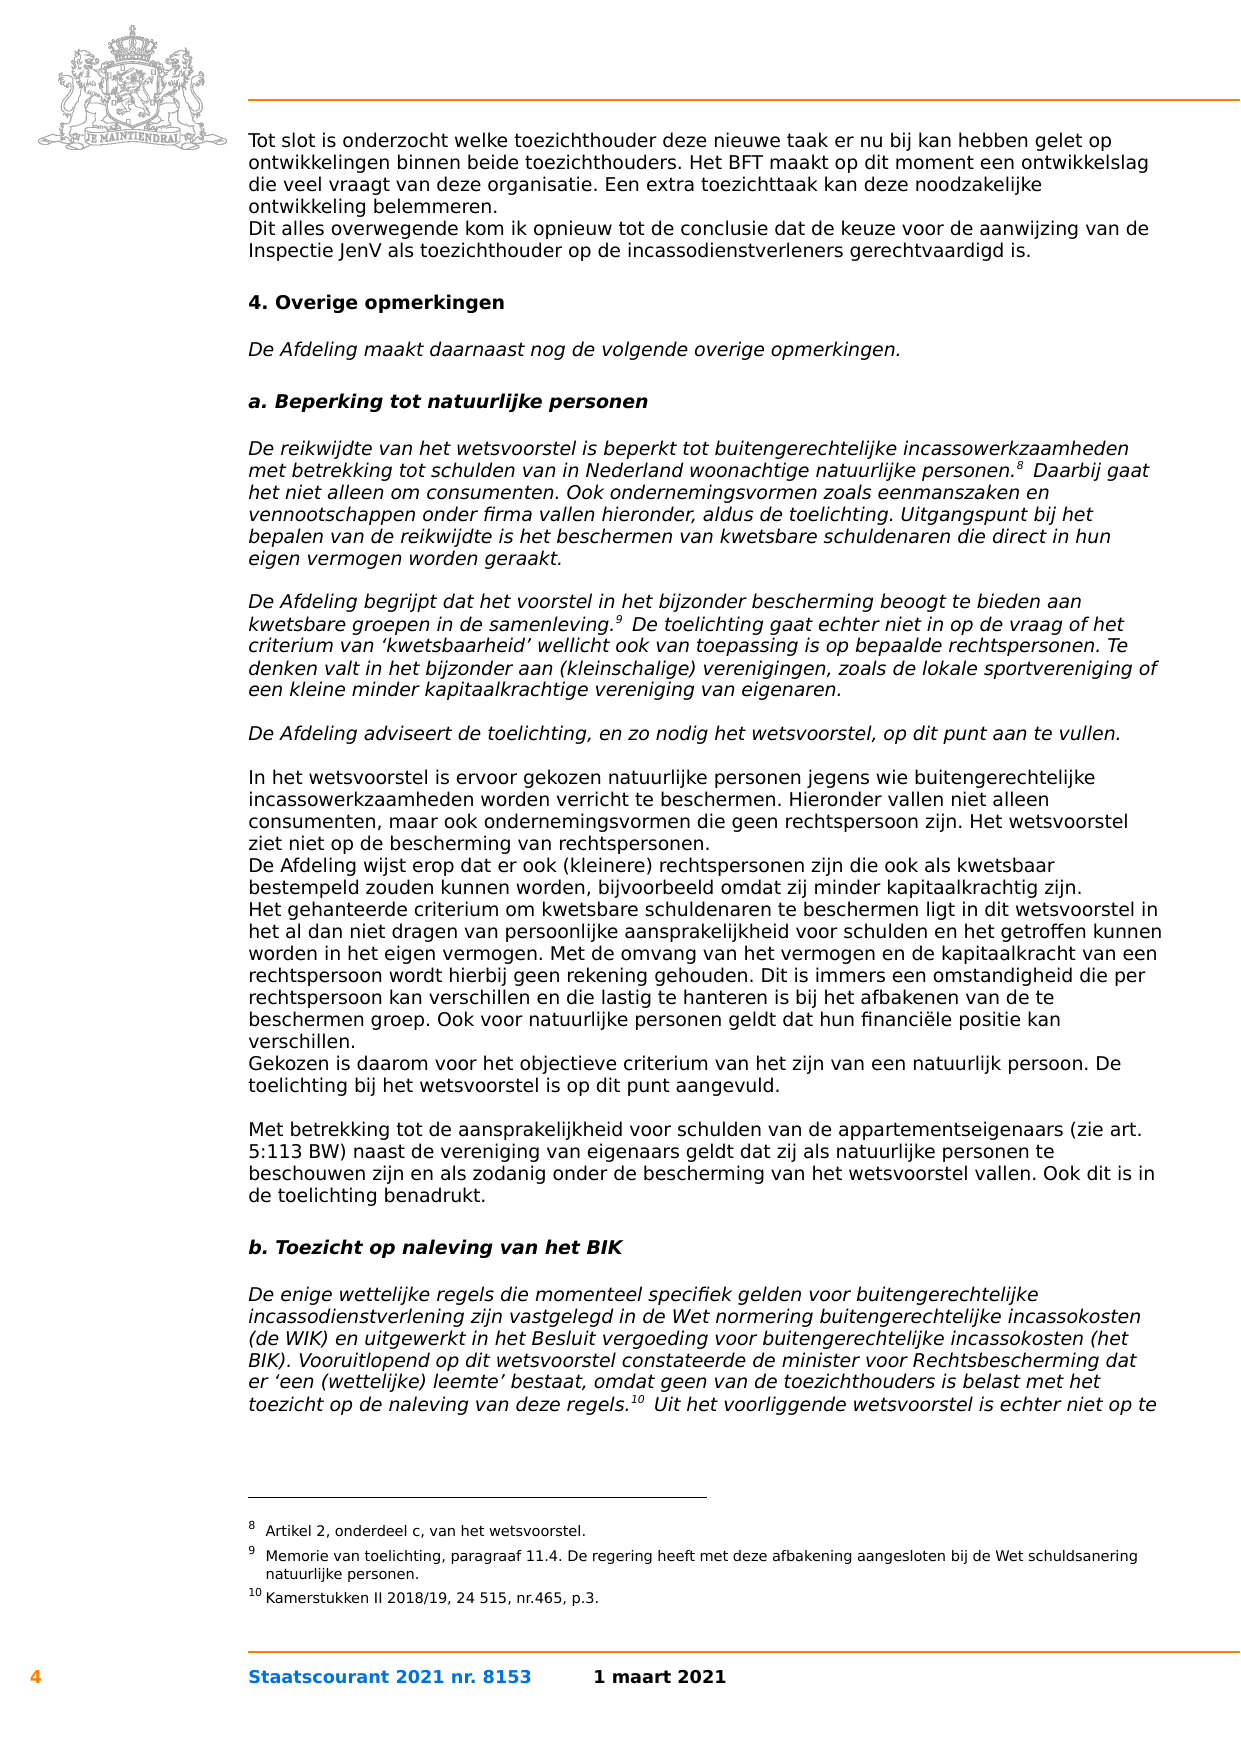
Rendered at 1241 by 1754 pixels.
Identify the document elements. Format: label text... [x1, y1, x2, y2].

text De Afdeling begrijpt dat het voorstel in het bijzonder bescherming beoogt te bieden aan kwetsbare groepen in de samenleving. De toelichting gaat echter niet in op de vraag of het criterium van ‘kwetsbaarheid’ wellicht ook van toepassing is op bepaalde rechtspersonen. Te denken valt in het bijzonder aan (kleinschalige) verenigingen, zoals de lokale sportvereniging of een kleine minder kapitaalkrachtige vereniging van eigenaren. [248, 591, 1163, 701]
text Artikel 2, onderdeel c, van het wetsvoorstel. [248, 1519, 1163, 1541]
subtitle b. Toezicht op naleving van het BIK [248, 1237, 1163, 1258]
text Dit alles overwegende kom ik opnieuw tot de conclusie dat de keuze voor de aanwijzing van de Inspectie JenV als toezichthouder op de incassodienstverleners gerechtvaardigd is. [248, 218, 1163, 262]
text De enige wettelijke regels die momenteel specifiek gelden voor buitengerechtelijke incassodienstverlening zijn vastgelegd in de Wet normering buitengerechtelijke incassokosten (de WIK) en uitgewerkt in het Besluit vergoeding voor buitengerechtelijke incassokosten (het BIK). Vooruitlopend op dit wetsvoorstel constateerde de minister voor Rechtsbescherming dat er ‘een (wettelijke) leemte’ bestaat, omdat geen van de toezichthouders is belast met het toezicht op de naleving van deze regels. Uit het voorliggende wetsvoorstel is echter niet op te [248, 1283, 1163, 1415]
text De Afdeling wijst erop dat er ook (kleinere) rechtspersonen zijn die ook als kwetsbaar bestempeld zouden kunnen worden, bijvoorbeeld omdat zij minder kapitaalkrachtig zijn. [248, 855, 1163, 899]
text Met betrekking tot de aansprakelijkheid voor schulden van de appartementseigenaars (zie art. 5:113 BW) naast de vereniging van eigenaars geldt dat zij als natuurlijke personen te beschouwen zijn en als zodanig onder de bescherming van het wetsvoorstel vallen. Ook dit is in de toelichting benadrukt. [248, 1119, 1163, 1207]
subtitle 4. Overige opmerkingen [248, 292, 1163, 314]
text De Afdeling maakt daarnaast nog de volgende overige opmerkingen. [248, 339, 1163, 361]
text Kamerstukken II 2018/19, 24 515, nr.465, p.3. [248, 1586, 1163, 1608]
text In het wetsvoorstel is ervoor gekozen natuurlijke personen jegens wie buitengerechtelijke incassowerkzaamheden worden verricht te beschermen. Hieronder vallen niet alleen consumenten, maar ook ondernemingsvormen die geen rechtspersoon zijn. Het wetsvoorstel ziet niet op de bescherming van rechtspersonen. [248, 767, 1163, 855]
text Tot slot is onderzocht welke toezichthouder deze nieuwe taak er nu bij kan hebben gelet op ontwikkelingen binnen beide toezichthouders. Het BFT maakt op dit moment een ontwikkelslag die veel vraagt van deze organisatie. Een extra toezichttaak kan deze noodzakelijke ontwikkeling belemmeren. [248, 130, 1163, 218]
text Het gehanteerde criterium om kwetsbare schuldenaren te beschermen ligt in dit wetsvoorstel in het al dan niet dragen van persoonlijke aansprakelijkheid voor schulden en het getroffen kunnen worden in het eigen vermogen. Met de omvang van het vermogen en de kapitaalkracht van een rechtspersoon wordt hierbij geen rekening gehouden. Dit is immers een omstandigheid die per rechtspersoon kan verschillen en die lastig te hanteren is bij het afbakenen van de te beschermen groep. Ook voor natuurlijke personen geldt dat hun financiële positie kan verschillen. [248, 899, 1163, 1053]
text Gekozen is daarom voor het objectieve criterium van het zijn van een natuurlijk persoon. De toelichting bij het wetsvoorstel is op dit punt aangevuld. [248, 1053, 1163, 1097]
text De reikwijdte van het wetsvoorstel is beperkt tot buitengerechtelijke incassowerkzaamheden met betrekking tot schulden van in Nederland woonachtige natuurlijke personen. Daarbij gaat het niet alleen om consumenten. Ook ondernemingsvormen zoals eenmanszaken en vennootschappen onder firma vallen hieronder, aldus de toelichting. Uitgangspunt bij het bepalen van de reikwijdte is het beschermen van kwetsbare schuldenaren die direct in hun eigen vermogen worden geraakt. [248, 438, 1163, 569]
text Memorie van toelichting, paragraaf 11.4. De regering heeft met deze afbakening aangesloten bij de Wet schuldsanering natuurlijke personen. [248, 1544, 1163, 1583]
picture [38, 25, 227, 150]
subtitle a. Beperking tot natuurlijke personen [248, 391, 1163, 413]
text De Afdeling adviseert de toelichting, en zo nodig het wetsvoorstel, op dit punt aan te vullen. [248, 723, 1163, 745]
